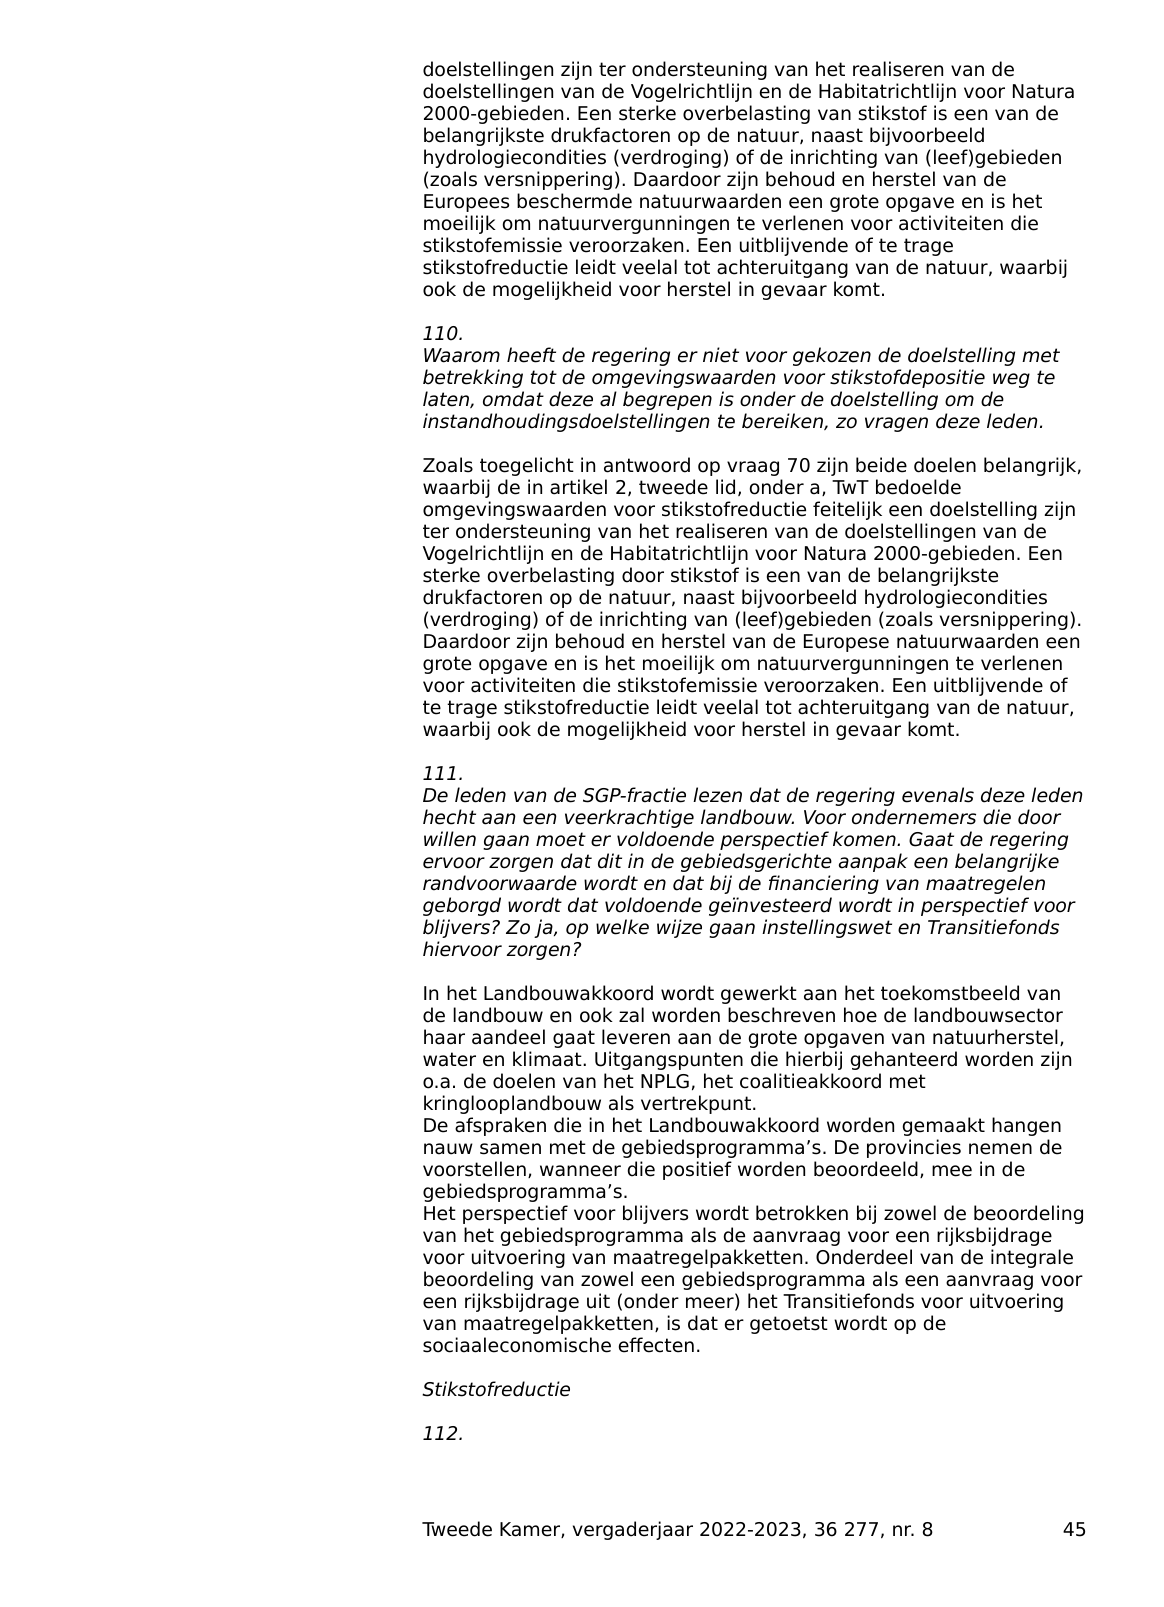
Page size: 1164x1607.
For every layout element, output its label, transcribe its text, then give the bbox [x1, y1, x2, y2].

text Zoals toegelicht in antwoord op vraag 70 zijn beide doelen belangrijk, waarbij de in artikel 2, tweede lid, onder a, TwT bedoelde omgevingswaarden voor stikstofreductie feitelijk een doelstelling zijn ter ondersteuning van het realiseren van de doelstellingen van de Vogelrichtlijn en de Habitatrichtlijn voor Natura 2000-gebieden. Een sterke overbelasting door stikstof is een van de belangrijkste drukfactoren op de natuur, naast bijvoorbeeld hydrologiecondities (verdroging) of de inrichting van (leef)gebieden (zoals versnippering). Daardoor zijn behoud en herstel van de Europese natuurwaarden een grote opgave en is het moeilijk om natuurvergunningen te verlenen voor activiteiten die stikstofemissie veroorzaken. Een uitblijvende of te trage stikstofreductie leidt veelal tot achteruitgang van de natuur, waarbij ook de mogelijkheid voor herstel in gevaar komt. [422, 455, 1087, 741]
text Waarom heeft de regering er niet voor gekozen de doelstelling met betrekking tot de omgevingswaarden voor stikstofdepositie weg te laten, omdat deze al begrepen is onder de doelstelling om de instandhoudingsdoelstellingen te bereiken, zo vragen deze leden. [422, 345, 1087, 433]
text De afspraken die in het Landbouwakkoord worden gemaakt hangen nauw samen met de gebiedsprogramma’s. De provincies nemen de voorstellen, wanneer die positief worden beoordeeld, mee in de gebiedsprogramma’s. [422, 1115, 1087, 1203]
text doelstellingen zijn ter ondersteuning van het realiseren van de doelstellingen van de Vogelrichtlijn en de Habitatrichtlijn voor Natura 2000-gebieden. Een sterke overbelasting van stikstof is een van de belangrijkste drukfactoren op de natuur, naast bijvoorbeeld hydrologiecondities (verdroging) of de inrichting van (leef)gebieden (zoals versnippering). Daardoor zijn behoud en herstel van de Europees beschermde natuurwaarden een grote opgave en is het moeilijk om natuurvergunningen te verlenen voor activiteiten die stikstofemissie veroorzaken. Een uitblijvende of te trage stikstofreductie leidt veelal tot achteruitgang van de natuur, waarbij ook de mogelijkheid voor herstel in gevaar komt. [422, 59, 1087, 301]
text 110. [422, 323, 1087, 345]
text De leden van de SGP-fractie lezen dat de regering evenals deze leden hecht aan een veerkrachtige landbouw. Voor ondernemers die door willen gaan moet er voldoende perspectief komen. Gaat de regering ervoor zorgen dat dit in de gebiedsgerichte aanpak een belangrijke randvoorwaarde wordt en dat bij de financiering van maatregelen geborgd wordt dat voldoende geïnvesteerd wordt in perspectief voor blijvers? Zo ja, op welke wijze gaan instellingswet en Transitiefonds hiervoor zorgen? [422, 785, 1087, 961]
text In het Landbouwakkoord wordt gewerkt aan het toekomstbeeld van de landbouw en ook zal worden beschreven hoe de landbouwsector haar aandeel gaat leveren aan de grote opgaven van natuurherstel, water en klimaat. Uitgangspunten die hierbij gehanteerd worden zijn o.a. de doelen van het NPLG, het coalitieakkoord met kringlooplandbouw als vertrekpunt. [422, 983, 1087, 1115]
text 112. [422, 1423, 1087, 1445]
text 111. [422, 763, 1087, 785]
text Het perspectief voor blijvers wordt betrokken bij zowel de beoordeling van het gebiedsprogramma als de aanvraag voor een rijksbijdrage voor uitvoering van maatregelpakketten. Onderdeel van de integrale beoordeling van zowel een gebiedsprogramma als een aanvraag voor een rijksbijdrage uit (onder meer) het Transitiefonds voor uitvoering van maatregelpakketten, is dat er getoetst wordt op de sociaaleconomische effecten. [422, 1203, 1087, 1357]
subtitle Stikstofreductie [422, 1379, 1087, 1401]
